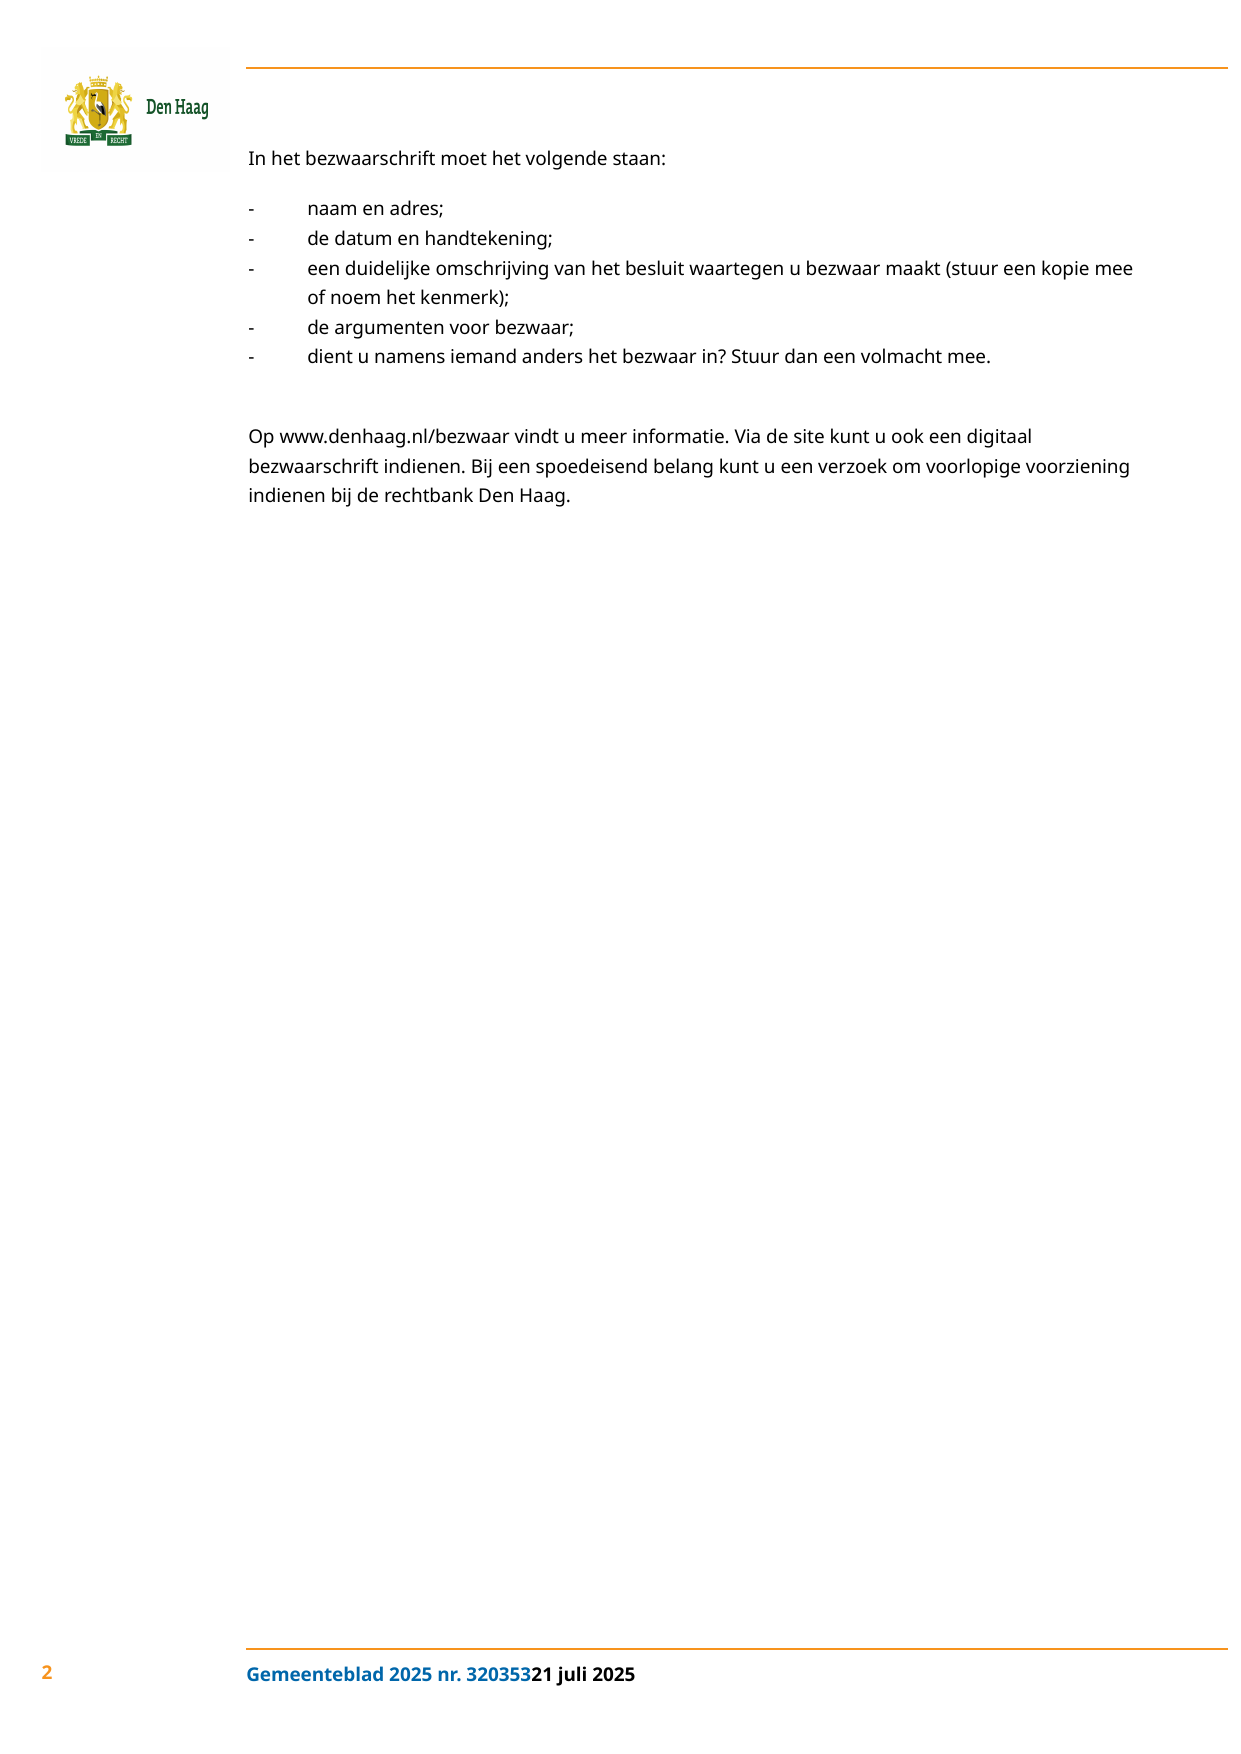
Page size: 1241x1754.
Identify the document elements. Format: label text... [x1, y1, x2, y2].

picture [41, 47, 231, 172]
text Op www.denhaag.nl/bezwaar vindt u meer informatie. Via de site kunt u ook een digitaal bezwaarschrift indienen. Bij een spoedeisend belang kunt u een verzoek om voorlopige voorziening indienen bij de rechtbank Den Haag. [248, 423, 1152, 508]
list de argumenten voor bezwaar; [248, 314, 1152, 340]
text In het bezwaarschrift moet het volgende staan: [248, 145, 1152, 171]
list dient u namens iemand anders het bezwaar in? Stuur dan een volmacht mee. [248, 343, 1152, 369]
list naam en adres; [248, 196, 1152, 221]
list de datum en handtekening; [248, 225, 1152, 251]
list een duidelijke omschrijving van het besluit waartegen u bezwaar maakt (stuur een kopie mee of noem het kenmerk); [248, 255, 1152, 310]
